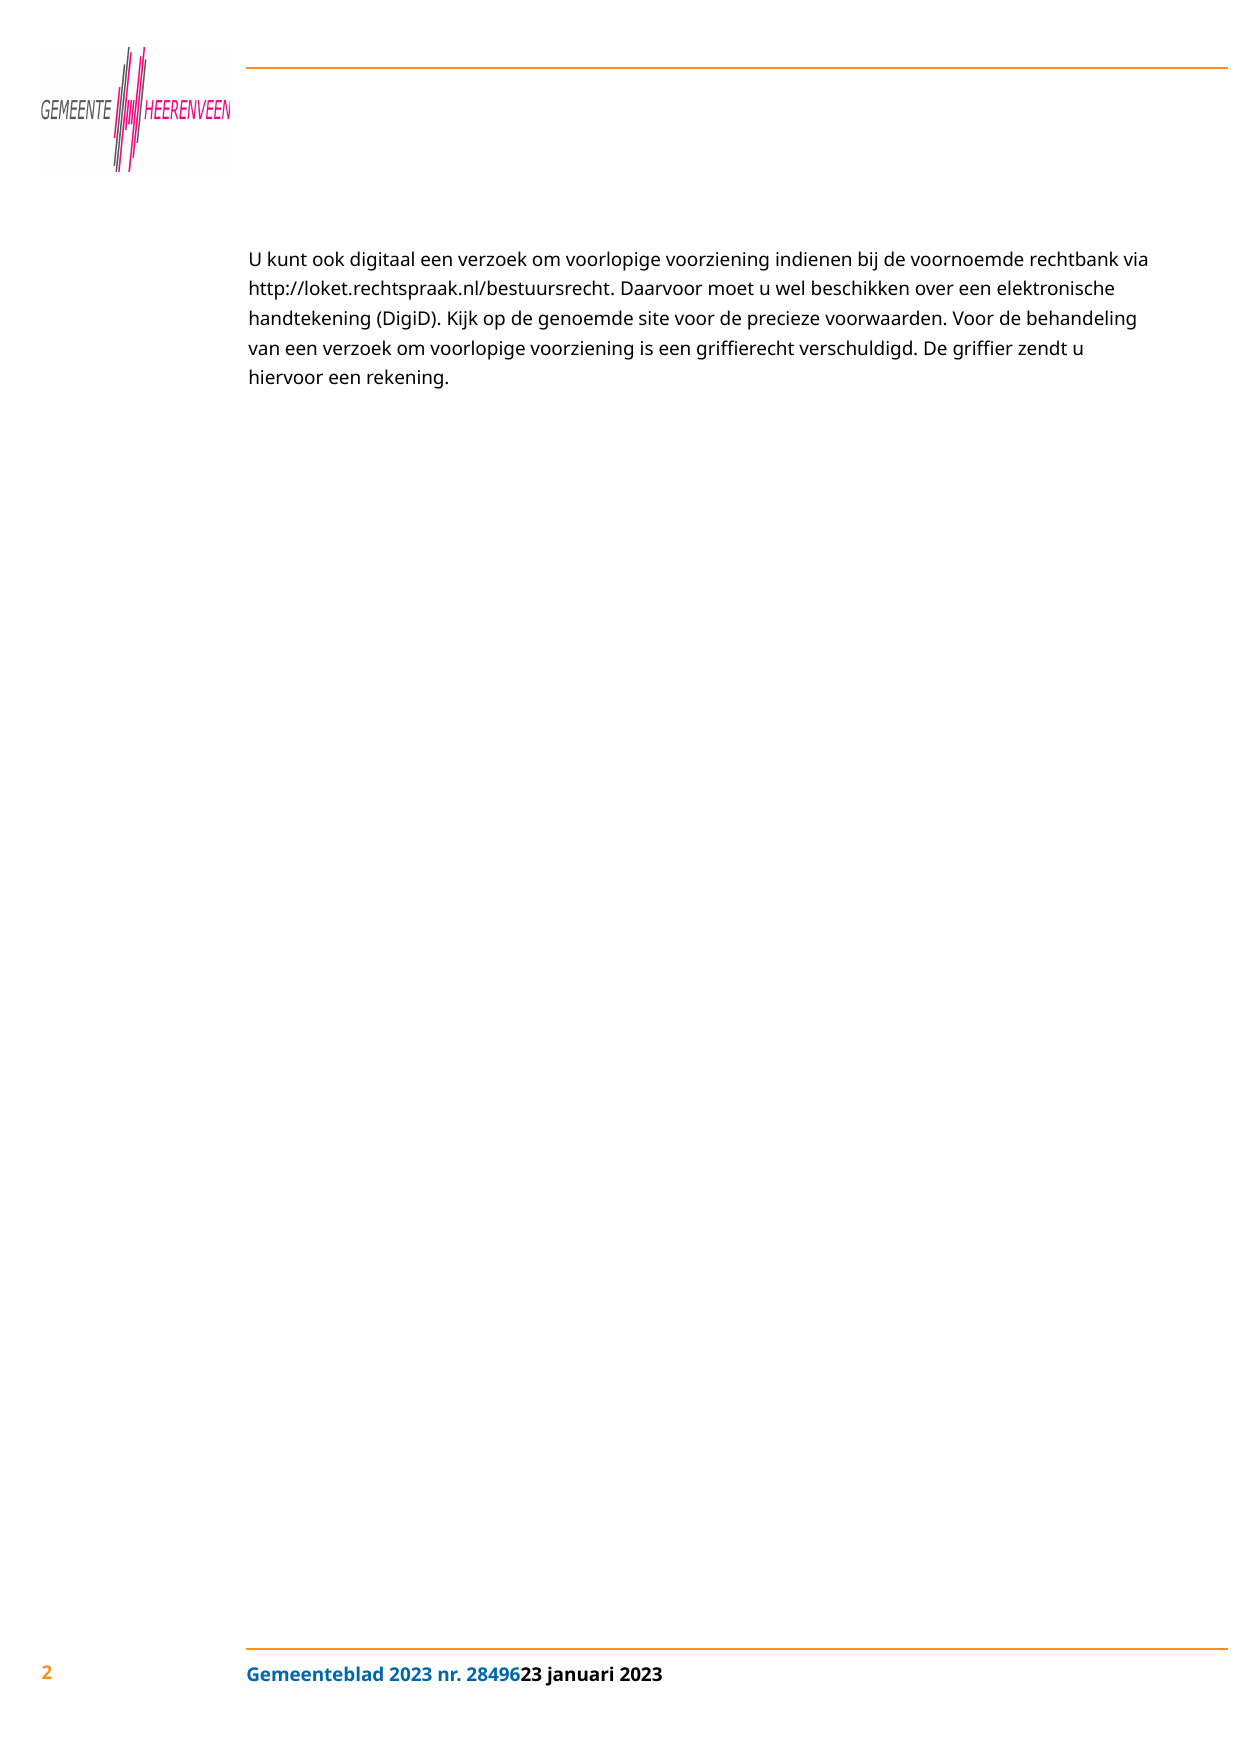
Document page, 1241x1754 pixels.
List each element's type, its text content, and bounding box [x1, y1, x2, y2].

text U kunt ook digitaal een verzoek om voorlopige voorziening indienen bij de voornoemde rechtbank via http://loket.rechtspraak.nl/bestuursrecht. Daarvoor moet u wel beschikken over een elektronische handtekening (DigiD). Kijk op de genoemde site voor de precieze voorwaarden. Voor de behandeling van een verzoek om voorlopige voorziening is een griffierecht verschuldigd. De griffier zendt u hiervoor een rekening. [248, 246, 1152, 390]
picture [41, 47, 231, 172]
